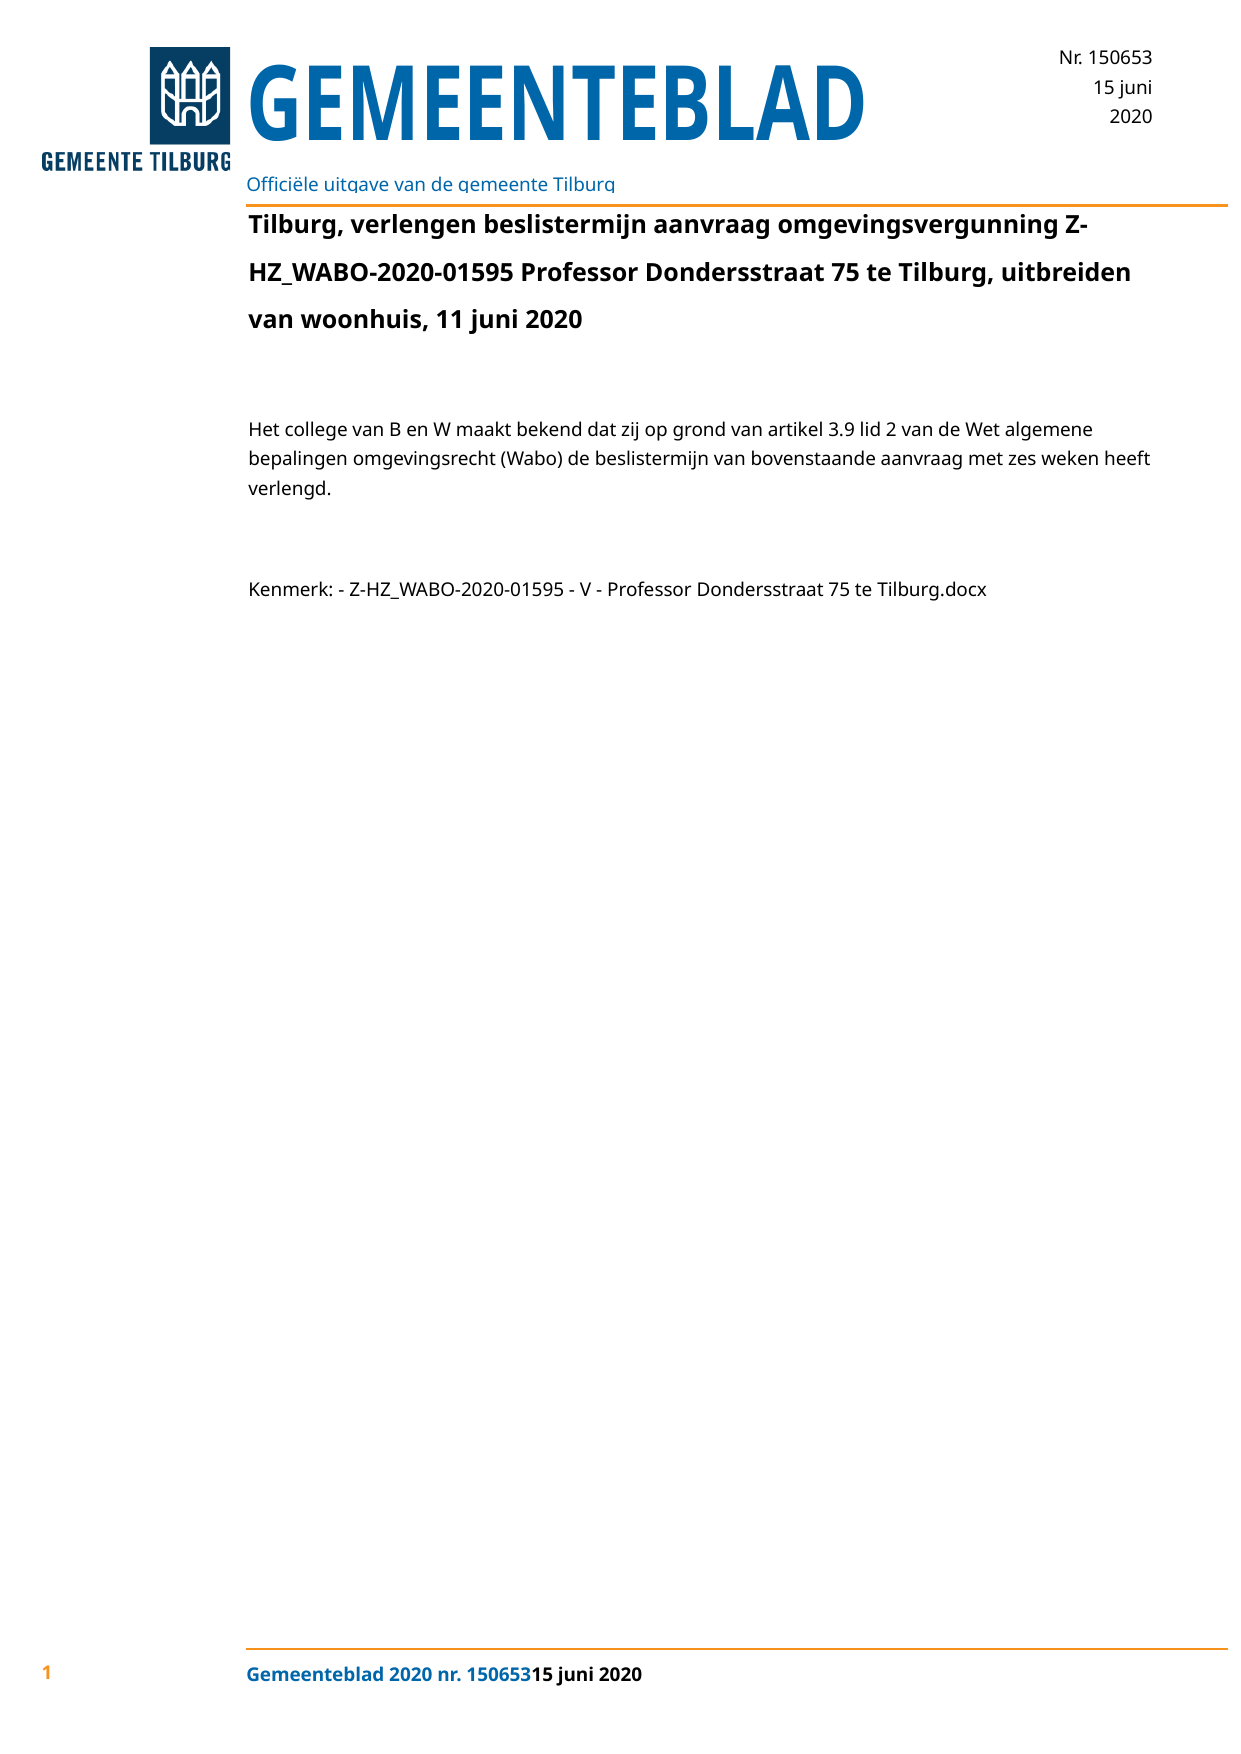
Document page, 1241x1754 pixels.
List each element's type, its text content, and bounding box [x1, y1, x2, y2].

text Het college van B en W maakt bekend dat zij op grond van artikel 3.9 lid 2 van de Wet algemene bepalingen omgevingsrecht (Wabo) de beslistermijn van bovenstaande aanvraag met zes weken heeft verlengd. [248, 416, 1152, 501]
text Tilburg, verlengen beslistermijn aanvraag omgevingsvergunning Z-HZ_WABO-2020-01595 Professor Dondersstraat 75 te Tilburg, uitbreiden van woonhuis, 11 juni 2020 [248, 207, 1152, 336]
text Kenmerk: - Z-HZ_WABO-2020-01595 - V - Professor Dondersstraat 75 te Tilburg.docx [248, 576, 1152, 602]
picture [41, 47, 231, 172]
